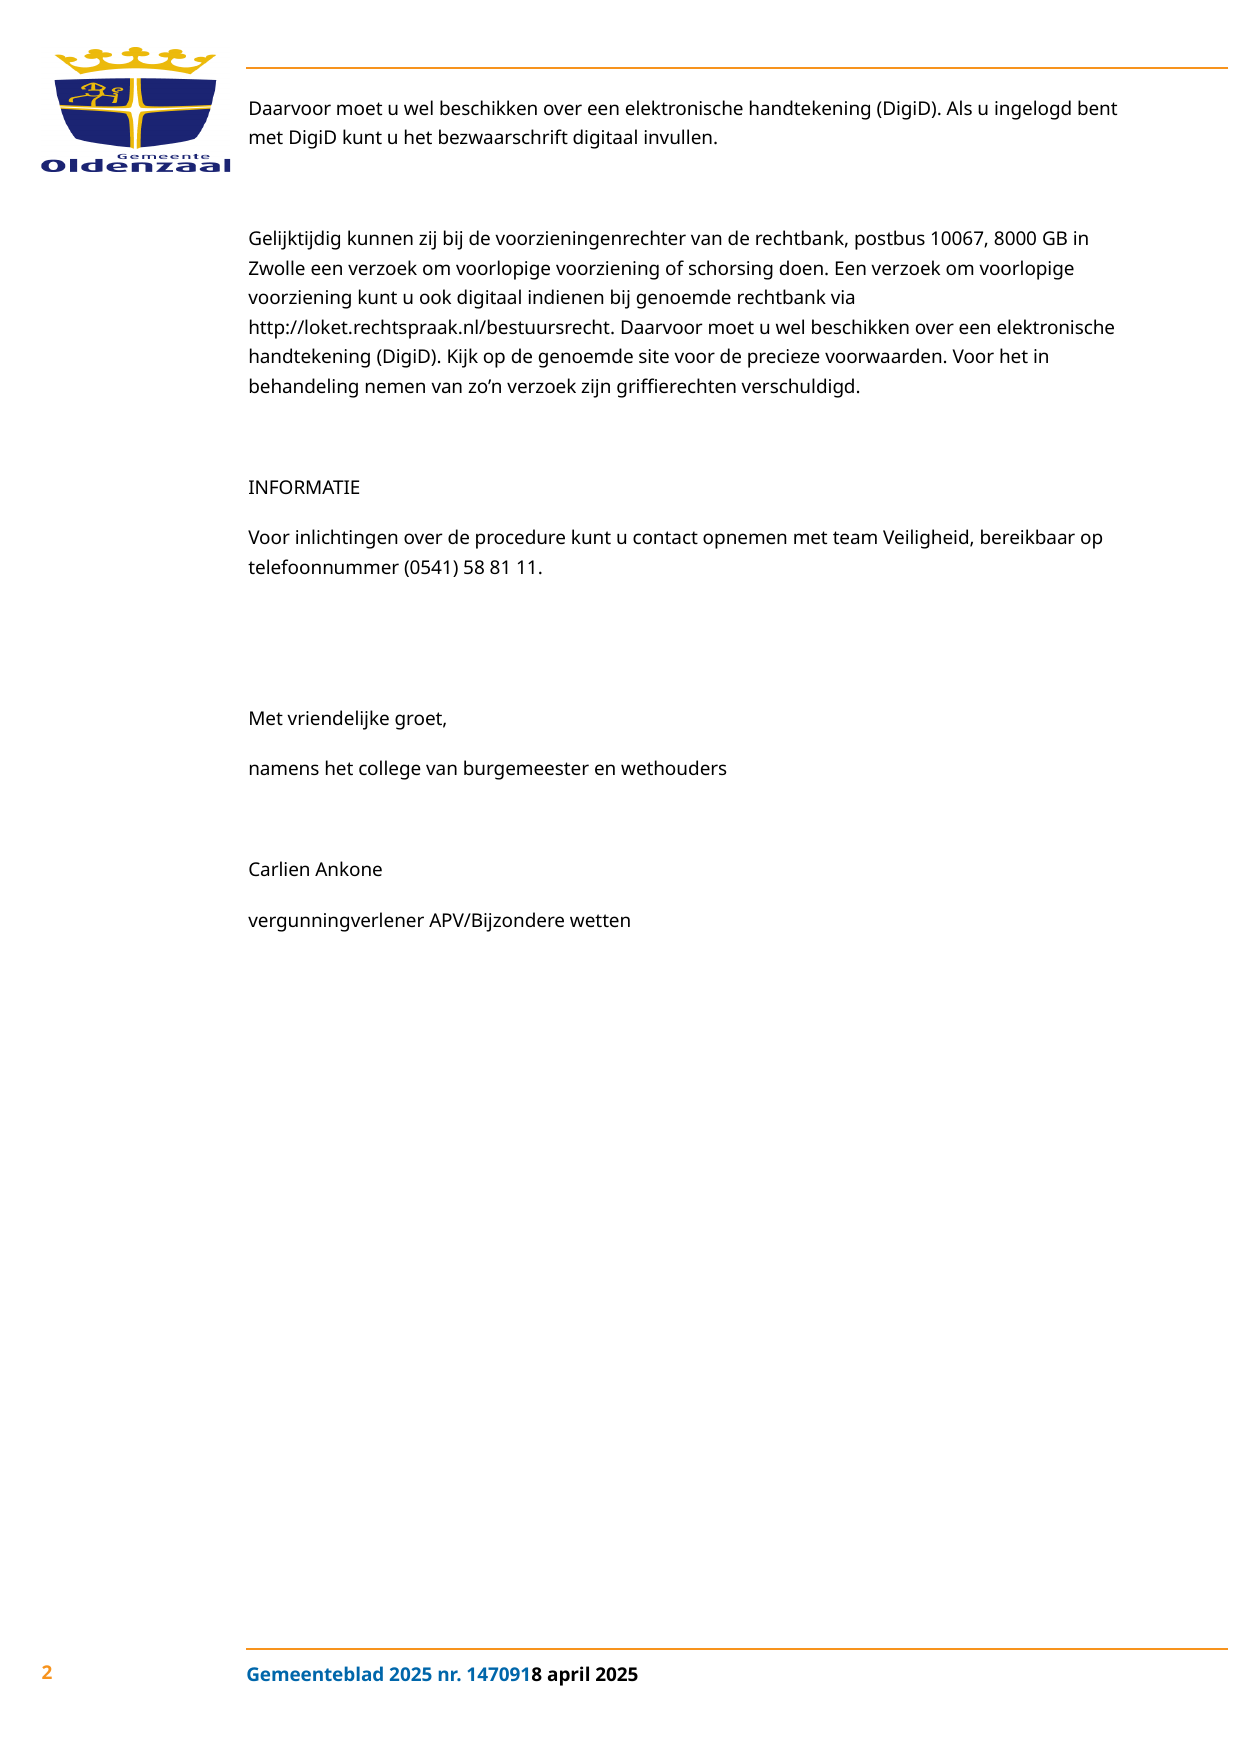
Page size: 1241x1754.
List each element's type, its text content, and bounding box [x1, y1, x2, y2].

text Gelijktijdig kunnen zij bij de voorzieningenrechter van de rechtbank, postbus 10067, 8000 GB in Zwolle een verzoek om voorlopige voorziening of schorsing doen. Een verzoek om voorlopige voorziening kunt u ook digitaal indienen bij genoemde rechtbank via http://loket.rechtspraak.nl/bestuursrecht. Daarvoor moet u wel beschikken over een elektronische handtekening (DigiD). Kijk op de genoemde site voor de precieze voorwaarden. Voor het in behandeling nemen van zo’n verzoek zijn griffierechten verschuldigd. [248, 225, 1152, 399]
text Daarvoor moet u wel beschikken over een elektronische handtekening (DigiD). Als u ingelogd bent met DigiD kunt u het bezwaarschrift digitaal invullen. [248, 95, 1152, 150]
text namens het college van burgemeester en wethouders [248, 756, 1152, 781]
picture [41, 47, 231, 172]
text vergunningverlener APV/Bijzondere wetten [248, 907, 1152, 933]
text Carlien Ankone [248, 856, 1152, 882]
text Voor inlichtingen over de procedure kunt u contact opnemen met team Veiligheid, bereikbaar op telefoonnummer (0541) 58 81 11. [248, 524, 1152, 580]
text Met vriendelijke groet, [248, 705, 1152, 731]
text INFORMATIE [248, 474, 1152, 500]
